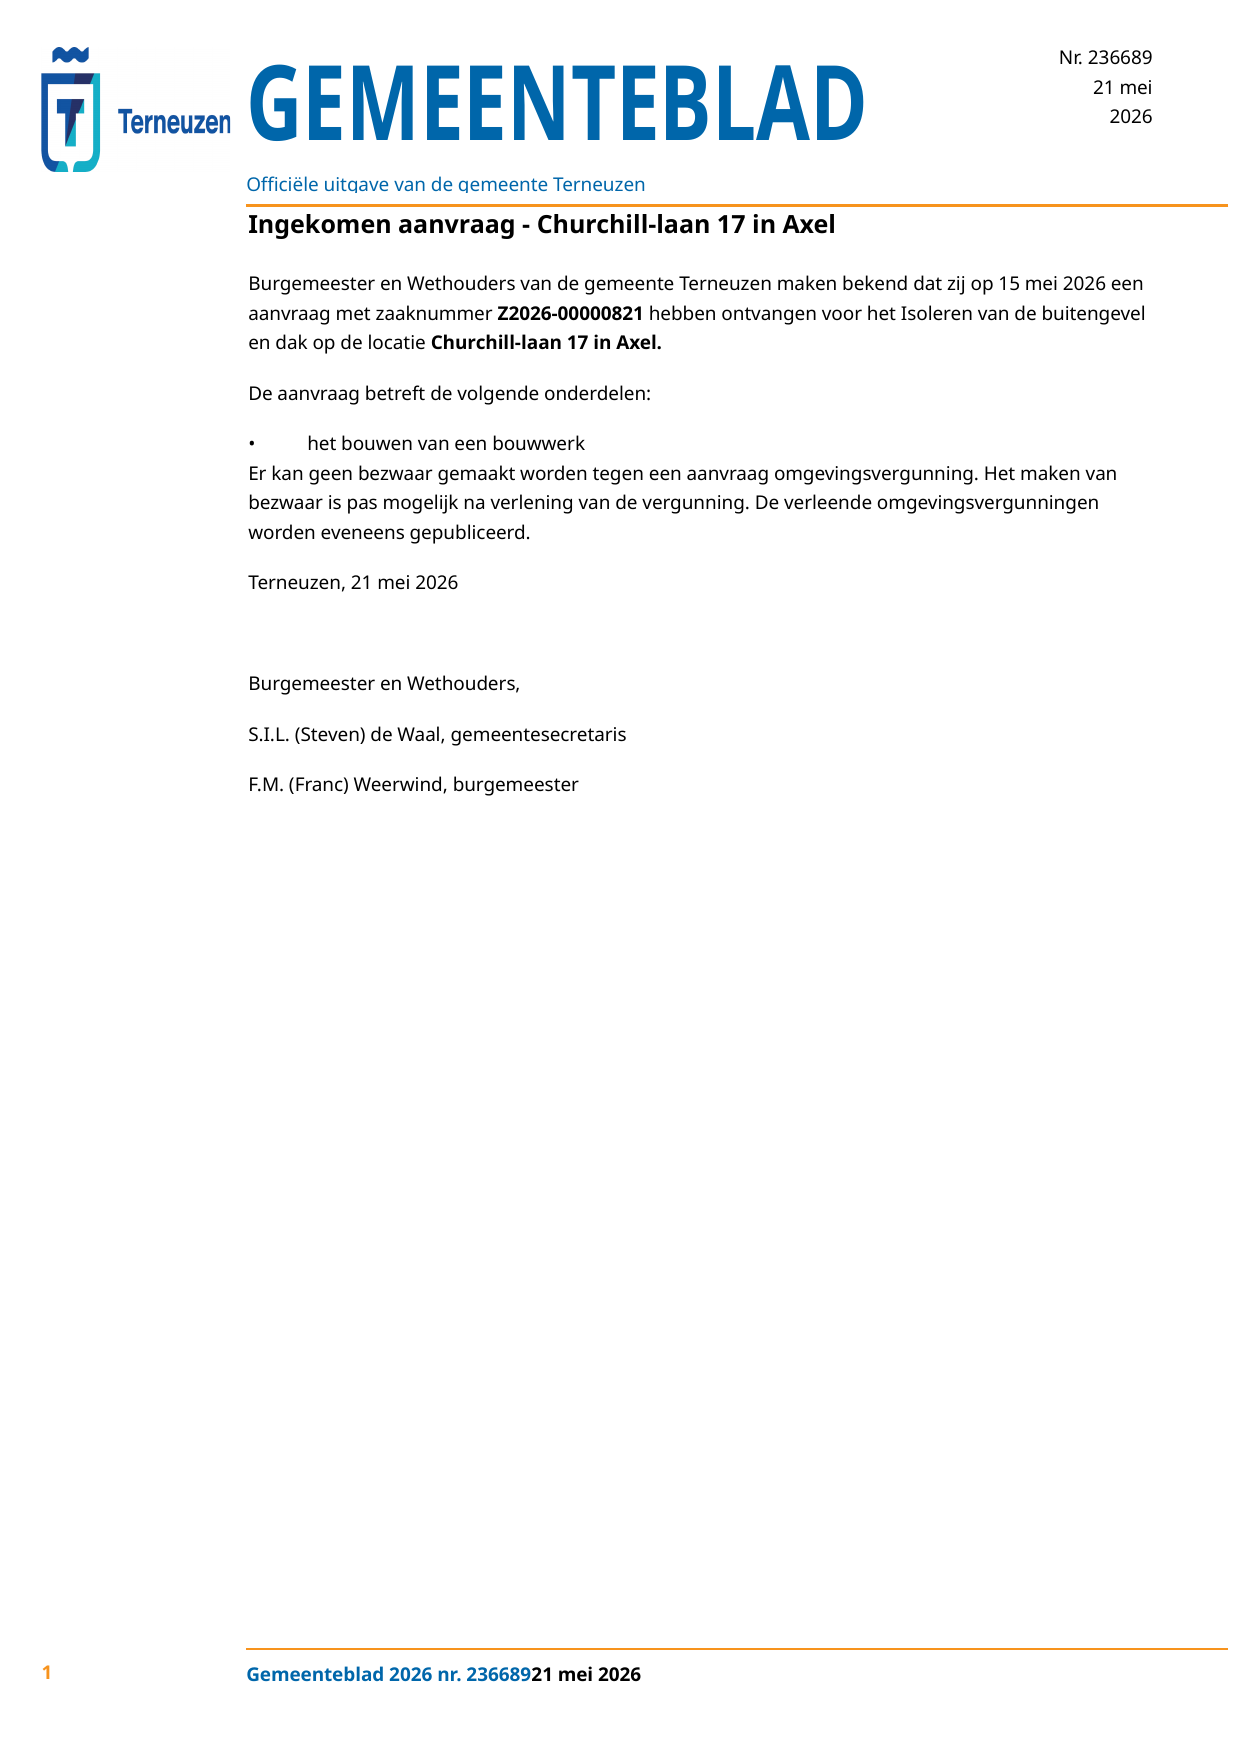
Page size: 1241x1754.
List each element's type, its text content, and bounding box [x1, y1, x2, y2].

picture [41, 47, 231, 172]
text Burgemeester en Wethouders, [248, 670, 1152, 696]
text Burgemeester en Wethouders van de gemeente Terneuzen maken bekend dat zij op 15 mei 2026 een aanvraag met zaaknummer Z2026-00000821 hebben ontvangen voor het Isoleren van de buitengevel en dak op de locatie Churchill-laan 17 in Axel. [248, 270, 1152, 355]
text De aanvraag betreft de volgende onderdelen: [248, 380, 1152, 406]
text Er kan geen bezwaar gemaakt worden tegen een aanvraag omgevingsvergunning. Het maken van bezwaar is pas mogelijk na verlening van de vergunning. De verleende omgevingsvergunningen worden eveneens gepubliceerd. [248, 460, 1152, 545]
text S.I.L. (Steven) de Waal, gemeentesecretaris [248, 721, 1152, 746]
text Ingekomen aanvraag - Churchill-laan 17 in Axel [248, 207, 1152, 241]
list het bouwen van een bouwwerk [248, 430, 1152, 456]
text F.M. (Franc) Weerwind, burgemeester [248, 771, 1152, 797]
text Terneuzen, 21 mei 2026 [248, 569, 1152, 595]
